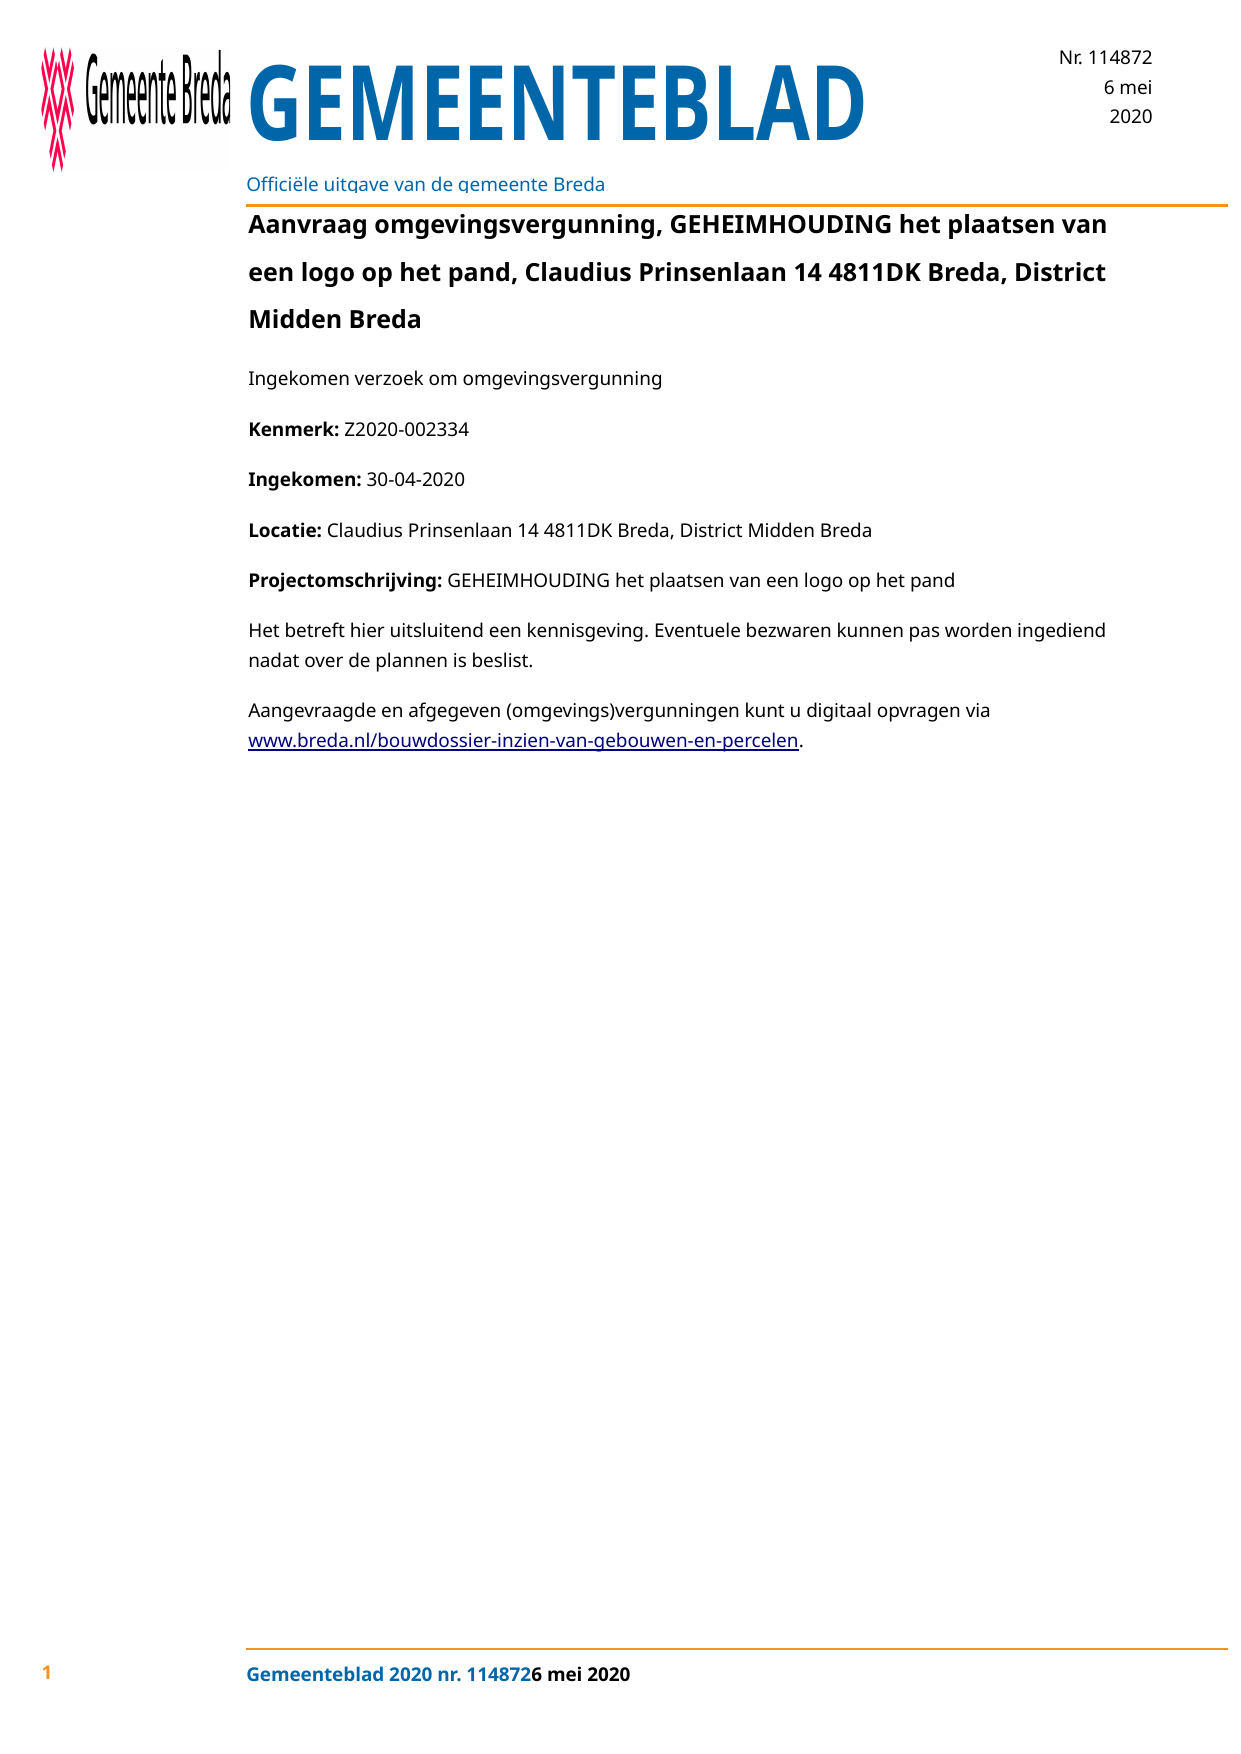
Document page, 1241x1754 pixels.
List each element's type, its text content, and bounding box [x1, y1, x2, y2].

text Projectomschrijving: GEHEIMHOUDING het plaatsen van een logo op het pand [248, 567, 1152, 593]
picture [41, 47, 231, 172]
text Aangevraagde en afgegeven (omgevings)vergunningen kunt u digitaal opvragen via www.breda.nl/bouwdossier-inzien-van-gebouwen-en-percelen. [248, 698, 1152, 753]
text Locatie: Claudius Prinsenlaan 14 4811DK Breda, District Midden Breda [248, 517, 1152, 542]
text Ingekomen: 30-04-2020 [248, 466, 1152, 492]
text Ingekomen verzoek om omgevingsvergunning [248, 366, 1152, 391]
text Aanvraag omgevingsvergunning, GEHEIMHOUDING het plaatsen van een logo op het pand, Claudius Prinsenlaan 14 4811DK Breda, District Midden Breda [248, 207, 1152, 336]
text Kenmerk: Z2020-002334 [248, 416, 1152, 442]
text Het betreft hier uitsluitend een kennisgeving. Eventuele bezwaren kunnen pas worden ingediend nadat over de plannen is beslist. [248, 618, 1152, 673]
